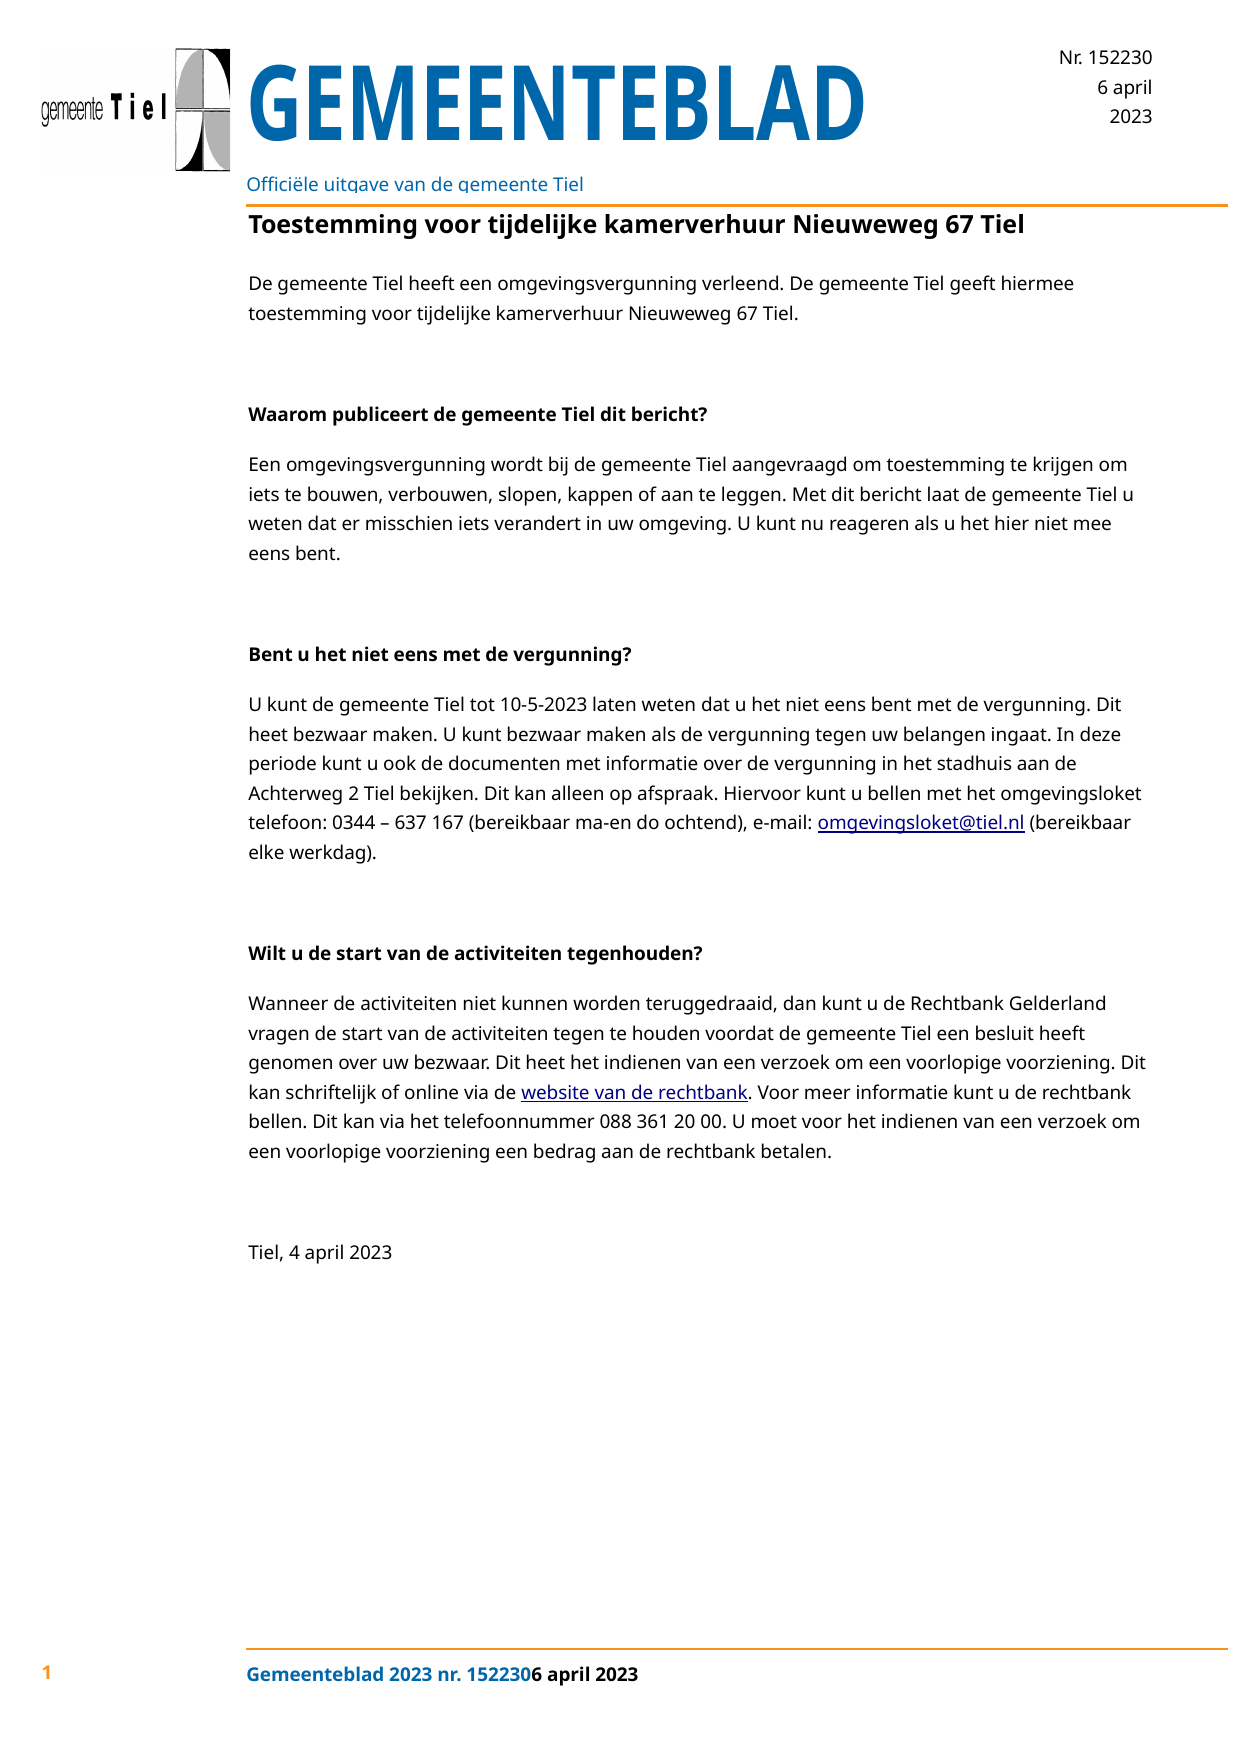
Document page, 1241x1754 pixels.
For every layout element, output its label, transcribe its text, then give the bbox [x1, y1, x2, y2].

picture [41, 47, 231, 172]
text Waarom publiceert de gemeente Tiel dit bericht? [248, 401, 1152, 426]
text Tiel, 4 april 2023 [248, 1239, 1152, 1265]
text De gemeente Tiel heeft een omgevingsvergunning verleend. De gemeente Tiel geeft hiermee toestemming voor tijdelijke kamerverhuur Nieuweweg 67 Tiel. [248, 270, 1152, 326]
text Wanneer de activiteiten niet kunnen worden teruggedraaid, dan kunt u de Rechtbank Gelderland vragen de start van de activiteiten tegen te houden voordat de gemeente Tiel een besluit heeft genomen over uw bezwaar. Dit heet het indienen van een verzoek om een voorlopige voorziening. Dit kan schriftelijk of online via de website van de rechtbank. Voor meer informatie kunt u de rechtbank bellen. Dit kan via het telefoonnummer 088 361 20 00. U moet voor het indienen van een verzoek om een voorlopige voorziening een bedrag aan de rechtbank betalen. [248, 990, 1152, 1164]
text Toestemming voor tijdelijke kamerverhuur Nieuweweg 67 Tiel [248, 207, 1152, 241]
text Een omgevingsvergunning wordt bij de gemeente Tiel aangevraagd om toestemming te krijgen om iets te bouwen, verbouwen, slopen, kappen of aan te leggen. Met dit bericht laat de gemeente Tiel u weten dat er misschien iets verandert in uw omgeving. U kunt nu reageren als u het hier niet mee eens bent. [248, 451, 1152, 566]
text Bent u het niet eens met de vergunning? [248, 641, 1152, 666]
text U kunt de gemeente Tiel tot 10-5-2023 laten weten dat u het niet eens bent met de vergunning. Dit heet bezwaar maken. U kunt bezwaar maken als de vergunning tegen uw belangen ingaat. In deze periode kunt u ook de documenten met informatie over de vergunning in het stadhuis aan de Achterweg 2 Tiel bekijken. Dit kan alleen op afspraak. Hiervoor kunt u bellen met het omgevingsloket telefoon: 0344 – 637 167 (bereikbaar ma-en do ochtend), e-mail: omgevingsloket@tiel.nl (bereikbaar elke werkdag). [248, 691, 1152, 865]
text Wilt u de start van de activiteiten tegenhouden? [248, 940, 1152, 966]
